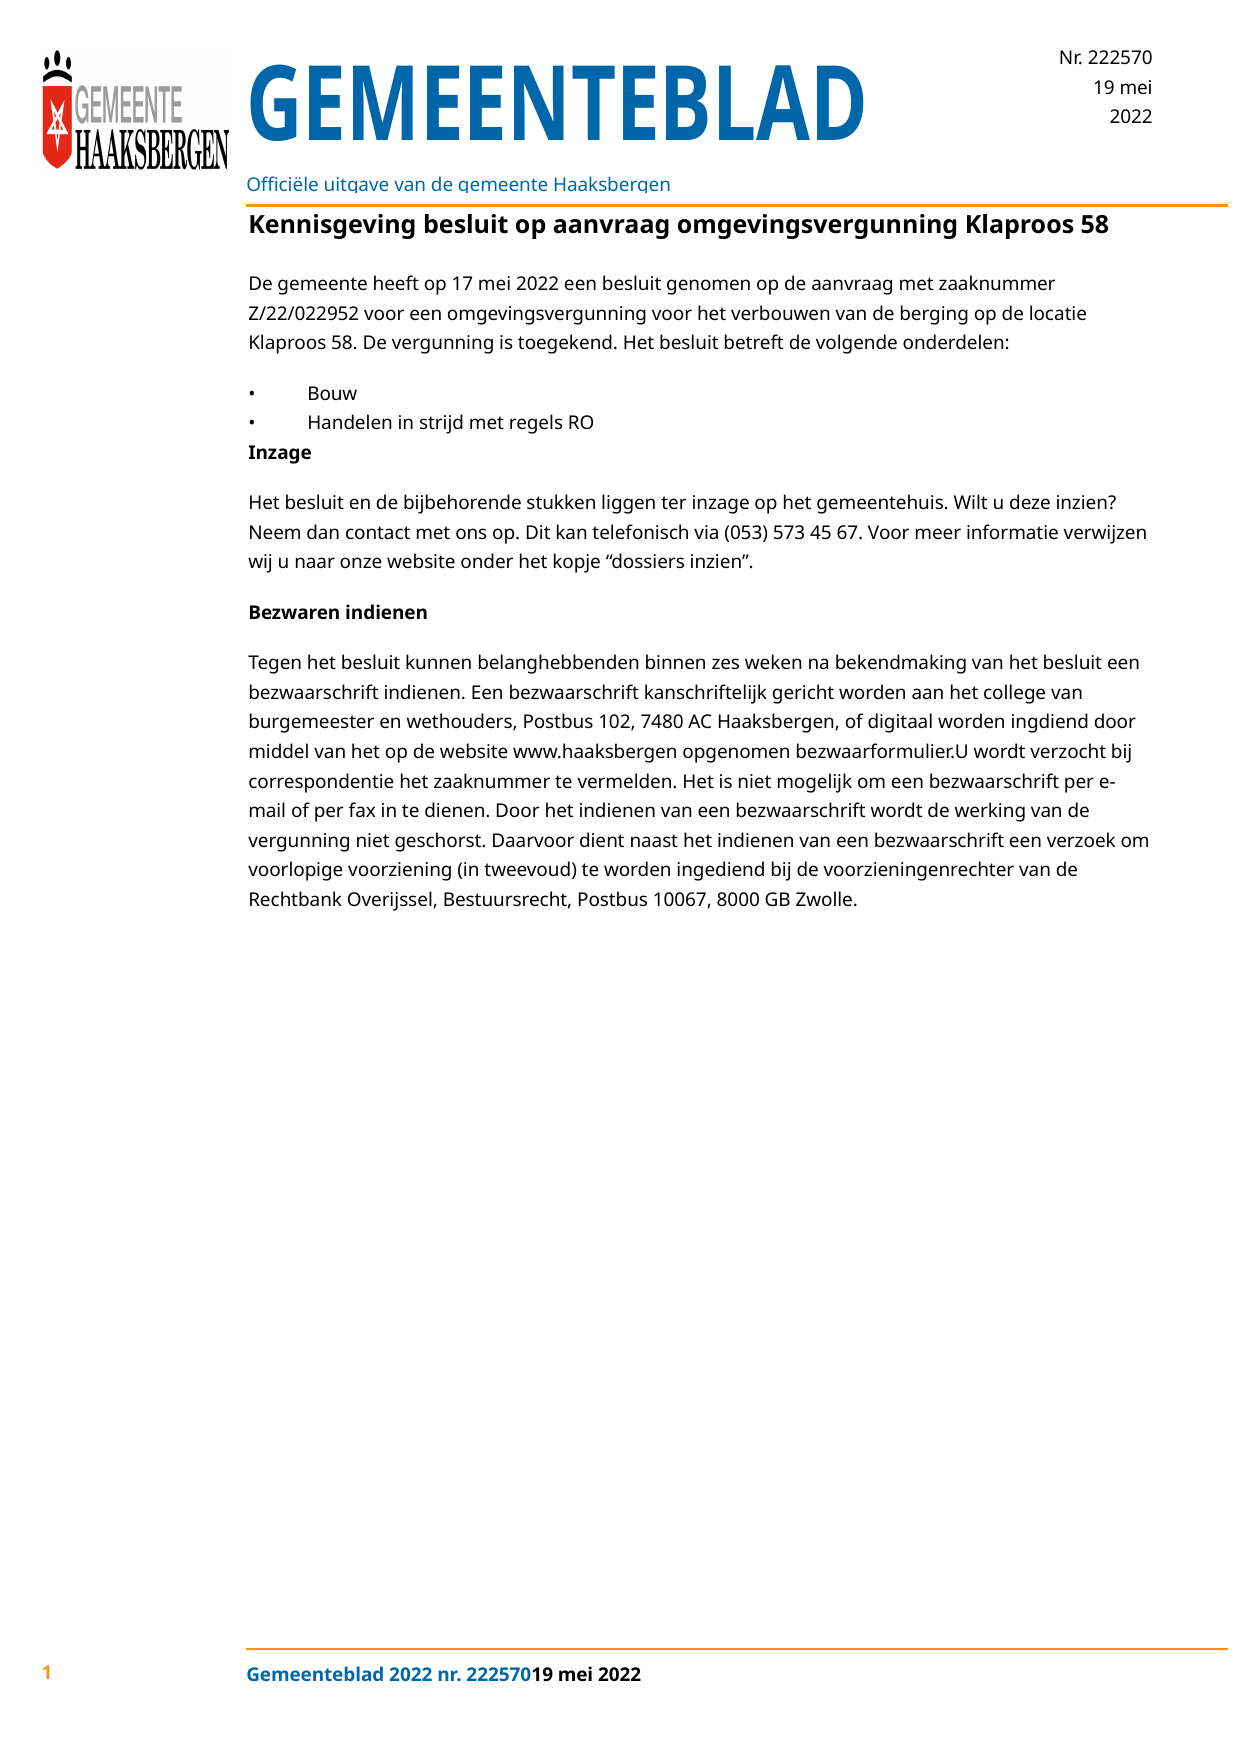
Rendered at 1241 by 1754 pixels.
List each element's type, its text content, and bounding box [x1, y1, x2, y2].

list Handelen in strijd met regels RO [248, 409, 1152, 435]
text Inzage [248, 439, 1152, 465]
text Het besluit en de bijbehorende stukken liggen ter inzage op het gemeentehuis. Wilt u deze inzien? Neem dan contact met ons op. Dit kan telefonisch via (053) 573 45 67. Voor meer informatie verwijzen wij u naar onze website onder het kopje “dossiers inzien”. [248, 489, 1152, 574]
text Kennisgeving besluit op aanvraag omgevingsvergunning Klaproos 58 [248, 207, 1152, 241]
picture [41, 47, 231, 172]
text Bezwaren indienen [248, 599, 1152, 625]
list Bouw [248, 380, 1152, 406]
text De gemeente heeft op 17 mei 2022 een besluit genomen op de aanvraag met zaaknummer Z/22/022952 voor een omgevingsvergunning voor het verbouwen van de berging op de locatie Klaproos 58. De vergunning is toegekend. Het besluit betreft de volgende onderdelen: [248, 270, 1152, 355]
text Tegen het besluit kunnen belanghebbenden binnen zes weken na bekendmaking van het besluit een bezwaarschrift indienen. Een bezwaarschrift kanschriftelijk gericht worden aan het college van burgemeester en wethouders, Postbus 102, 7480 AC Haaksbergen, of digitaal worden ingdiend door middel van het op de website www.haaksbergen opgenomen bezwaarformulier.U wordt verzocht bij correspondentie het zaaknummer te vermelden. Het is niet mogelijk om een bezwaarschrift per e-mail of per fax in te dienen. Door het indienen van een bezwaarschrift wordt de werking van de vergunning niet geschorst. Daarvoor dient naast het indienen van een bezwaarschrift een verzoek om voorlopige voorziening (in tweevoud) te worden ingediend bij de voorzieningenrechter van de Rechtbank Overijssel, Bestuursrecht, Postbus 10067, 8000 GB Zwolle. [248, 649, 1152, 912]
